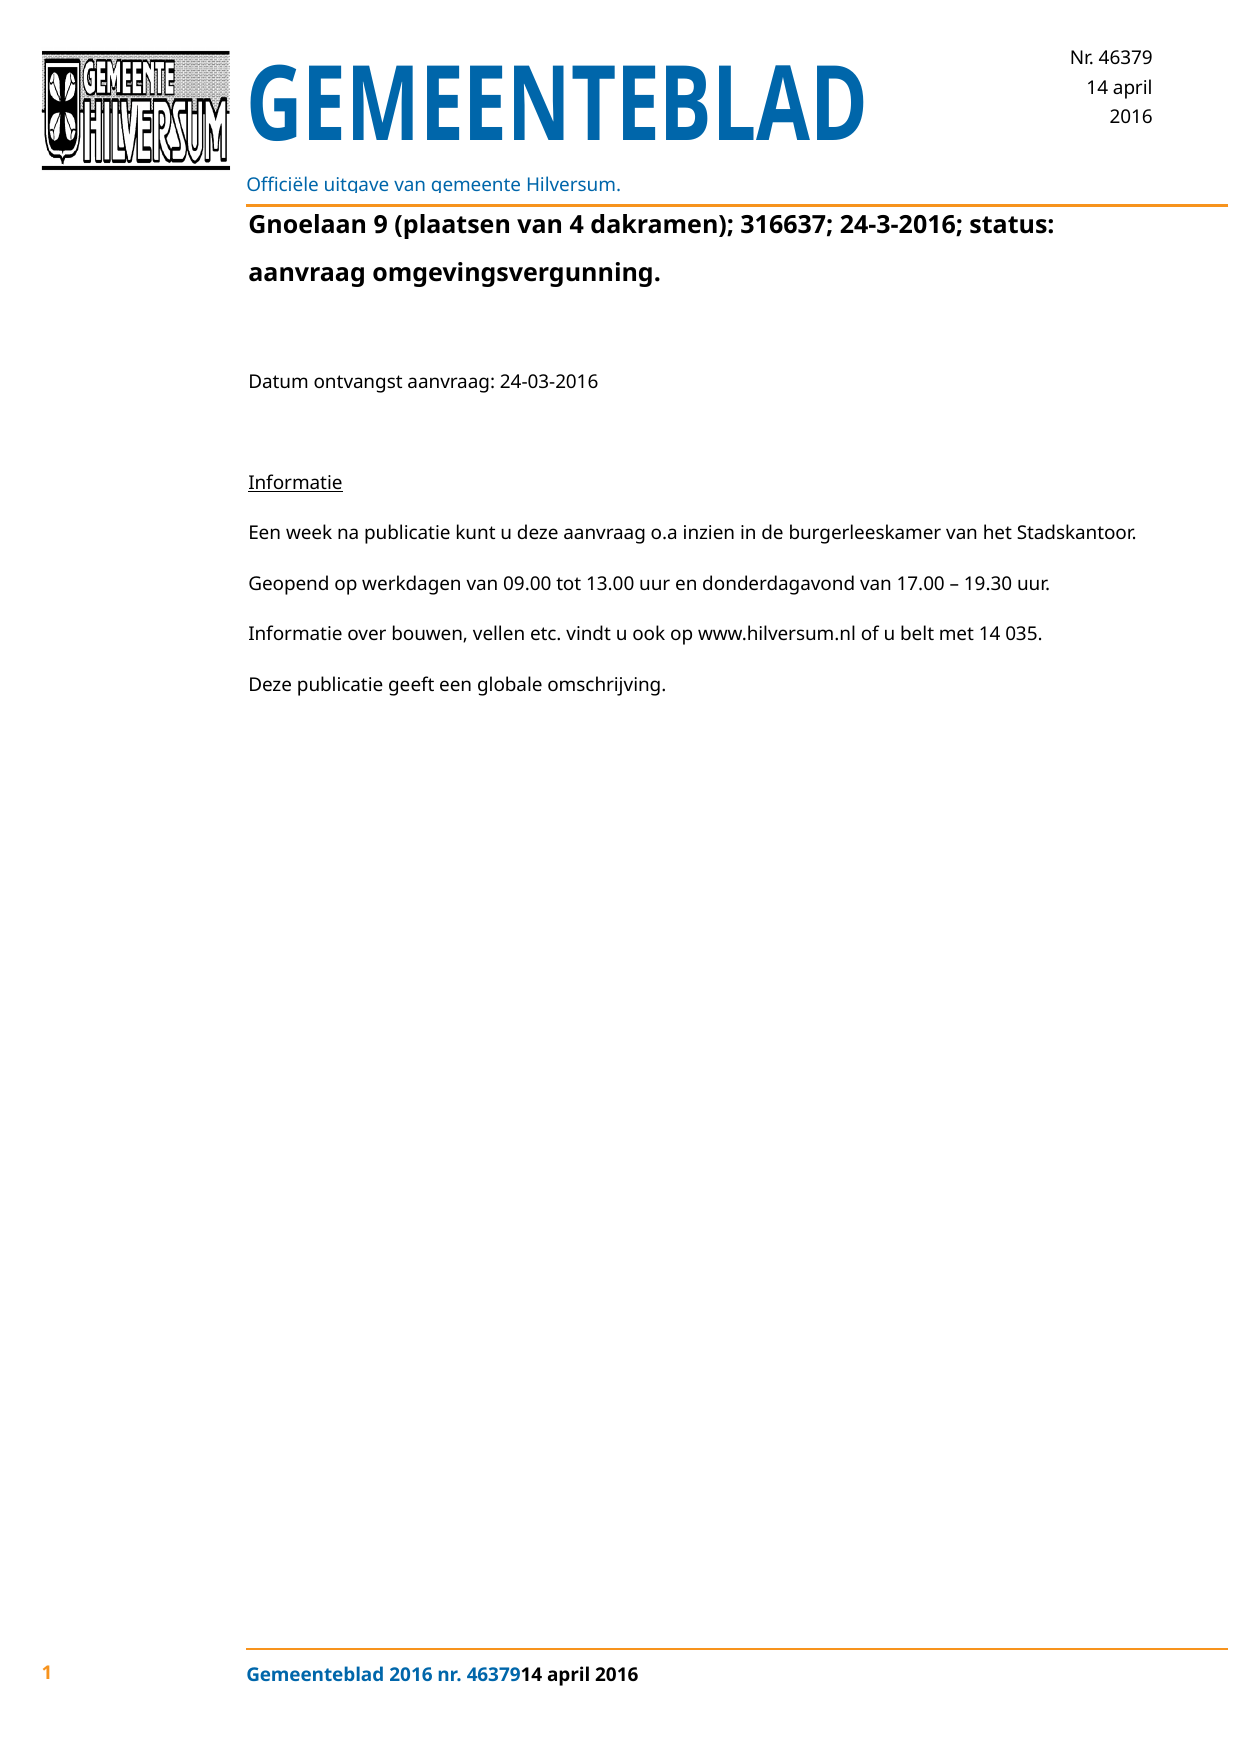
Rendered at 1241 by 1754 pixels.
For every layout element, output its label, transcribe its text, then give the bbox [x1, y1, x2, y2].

text Informatie [248, 469, 1152, 495]
text Deze publicatie geeft een globale omschrijving. [248, 671, 1152, 697]
text Datum ontvangst aanvraag: 24-03-2016 [248, 368, 1152, 394]
text Een week na publicatie kunt u deze aanvraag o.a inzien in de burgerleeskamer van het Stadskantoor. [248, 519, 1152, 545]
picture [41, 47, 231, 172]
text Informatie over bouwen, vellen etc. vindt u ook op www.hilversum.nl of u belt met 14 035. [248, 620, 1152, 646]
text Geopend op werkdagen van 09.00 tot 13.00 uur en donderdagavond van 17.00 – 19.30 uur. [248, 570, 1152, 596]
text Gnoelaan 9 (plaatsen van 4 dakramen); 316637; 24-3-2016; status: aanvraag omgevingsvergunning. [248, 207, 1152, 288]
